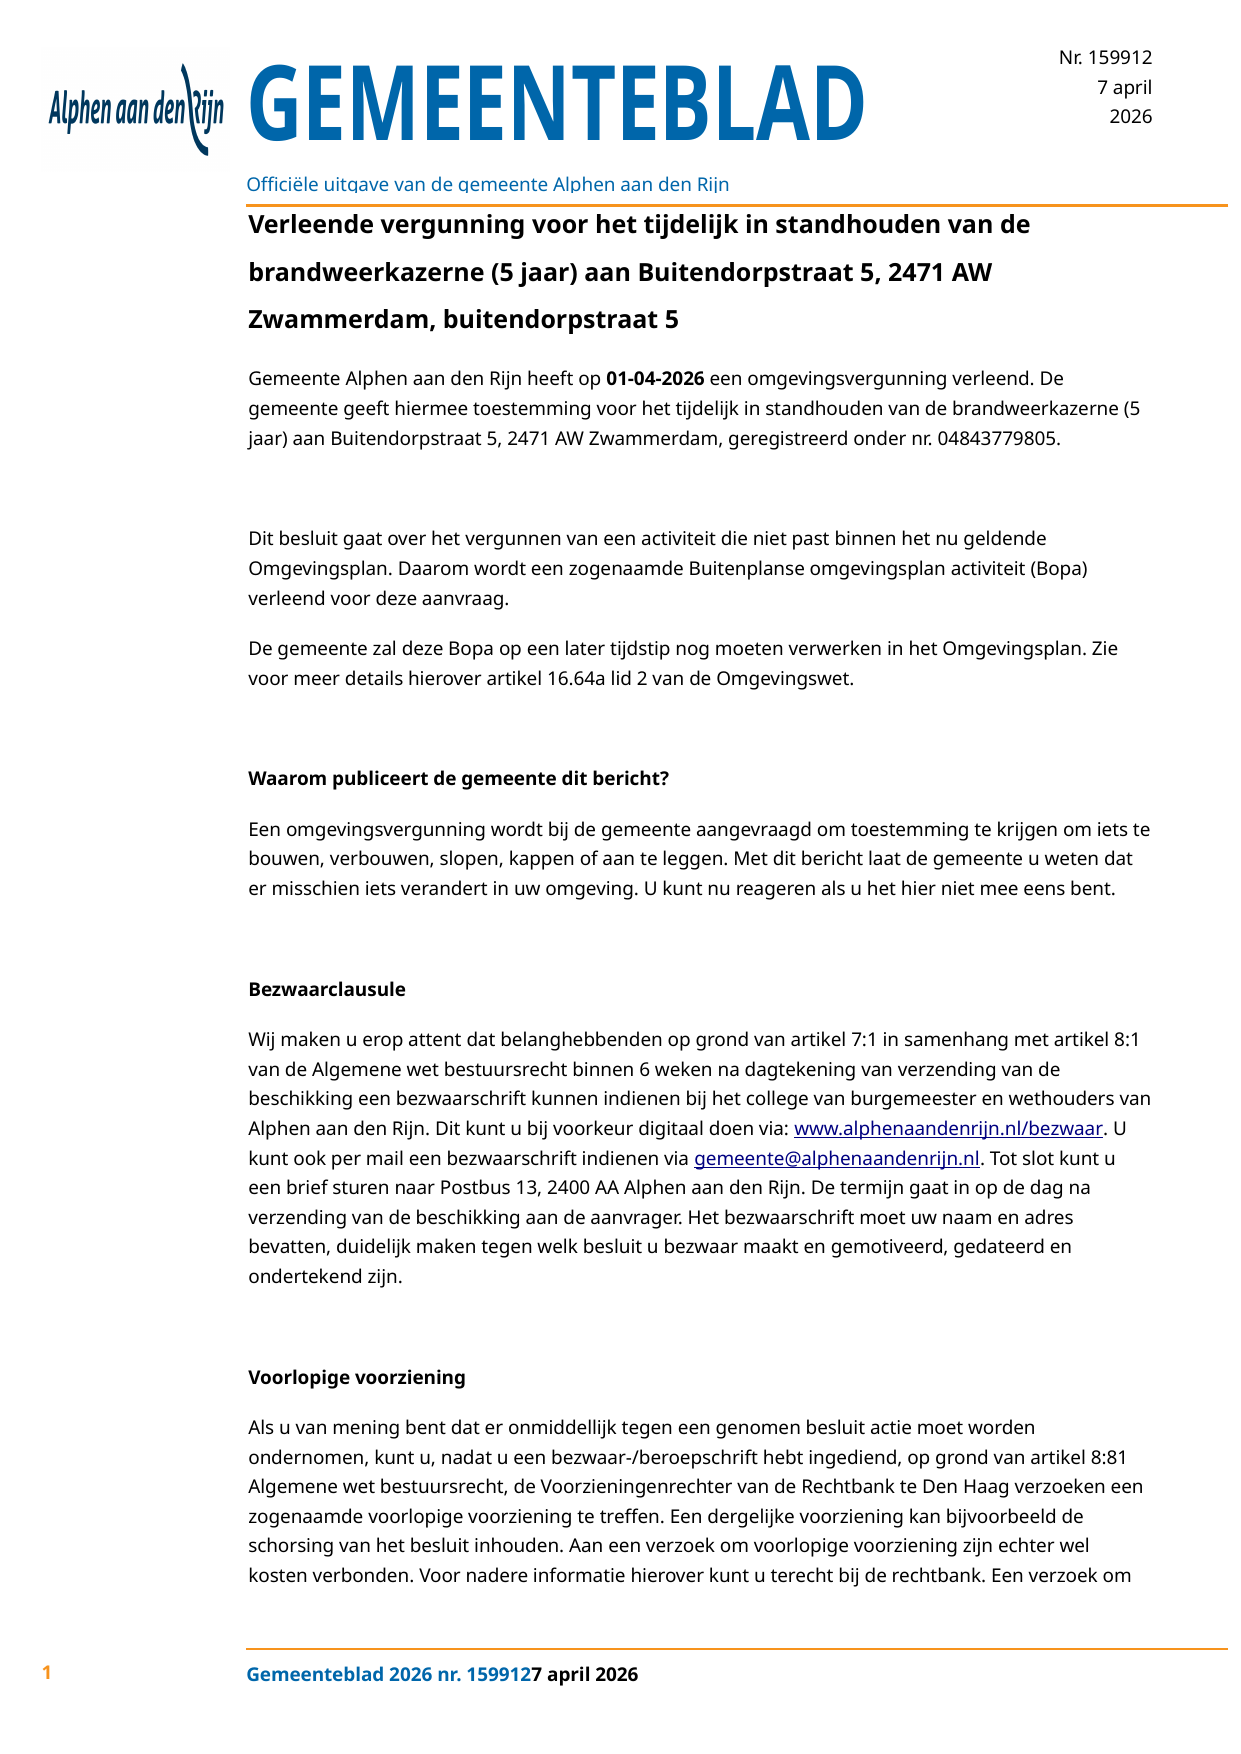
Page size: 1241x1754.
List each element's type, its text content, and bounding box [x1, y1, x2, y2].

text Waarom publiceert de gemeente dit bericht? [248, 766, 1152, 791]
text Een omgevingsvergunning wordt bij de gemeente aangevraagd om toestemming te krijgen om iets te bouwen, verbouwen, slopen, kappen of aan te leggen. Met dit bericht laat de gemeente u weten dat er misschien iets verandert in uw omgeving. U kunt nu reageren als u het hier niet mee eens bent. [248, 816, 1152, 901]
text Voorlopige voorziening [248, 1364, 1152, 1389]
text Bezwaarclausule [248, 976, 1152, 1002]
text Als u van mening bent dat er onmiddellijk tegen een genomen besluit actie moet worden ondernomen, kunt u, nadat u een bezwaar-/beroepschrift hebt ingediend, op grond van artikel 8:81 Algemene wet bestuursrecht, de Voorzieningenrechter van de Rechtbank te Den Haag verzoeken een zogenaamde voorlopige voorziening te treffen. Een dergelijke voorziening kan bijvoorbeeld de schorsing van het besluit inhouden. Aan een verzoek om voorlopige voorziening zijn echter wel kosten verbonden. Voor nadere informatie hierover kunt u terecht bij de rechtbank. Een verzoek om [248, 1414, 1152, 1588]
text De gemeente zal deze Bopa op een later tijdstip nog moeten verwerken in het Omgevingsplan. Zie voor meer details hierover artikel 16.64a lid 2 van de Omgevingswet. [248, 635, 1152, 690]
picture [41, 47, 231, 172]
text Gemeente Alphen aan den Rijn heeft op 01-04-2026 een omgevingsvergunning verleend. De gemeente geeft hiermee toestemming voor het tijdelijk in standhouden van de brandweerkazerne (5 jaar) aan Buitendorpstraat 5, 2471 AW Zwammerdam, geregistreerd onder nr. 04843779805. [248, 366, 1152, 450]
text Verleende vergunning voor het tijdelijk in standhouden van de brandweerkazerne (5 jaar) aan Buitendorpstraat 5, 2471 AW Zwammerdam, buitendorpstraat 5 [248, 207, 1152, 336]
text Dit besluit gaat over het vergunnen van een activiteit die niet past binnen het nu geldende Omgevingsplan. Daarom wordt een zogenaamde Buitenplanse omgevingsplan activiteit (Bopa) verleend voor deze aanvraag. [248, 526, 1152, 610]
text Wij maken u erop attent dat belanghebbenden op grond van artikel 7:1 in samenhang met artikel 8:1 van de Algemene wet bestuursrecht binnen 6 weken na dagtekening van verzending van de beschikking een bezwaarschrift kunnen indienen bij het college van burgemeester en wethouders van Alphen aan den Rijn. Dit kunt u bij voorkeur digitaal doen via: www.alphenaandenrijn.nl/bezwaar. U kunt ook per mail een bezwaarschrift indienen via gemeente@alphenaandenrijn.nl. Tot slot kunt u een brief sturen naar Postbus 13, 2400 AA Alphen aan den Rijn. De termijn gaat in op de dag na verzending van de beschikking aan de aanvrager. Het bezwaarschrift moet uw naam en adres bevatten, duidelijk maken tegen welk besluit u bezwaar maakt en gemotiveerd, gedateerd en ondertekend zijn. [248, 1026, 1152, 1289]
